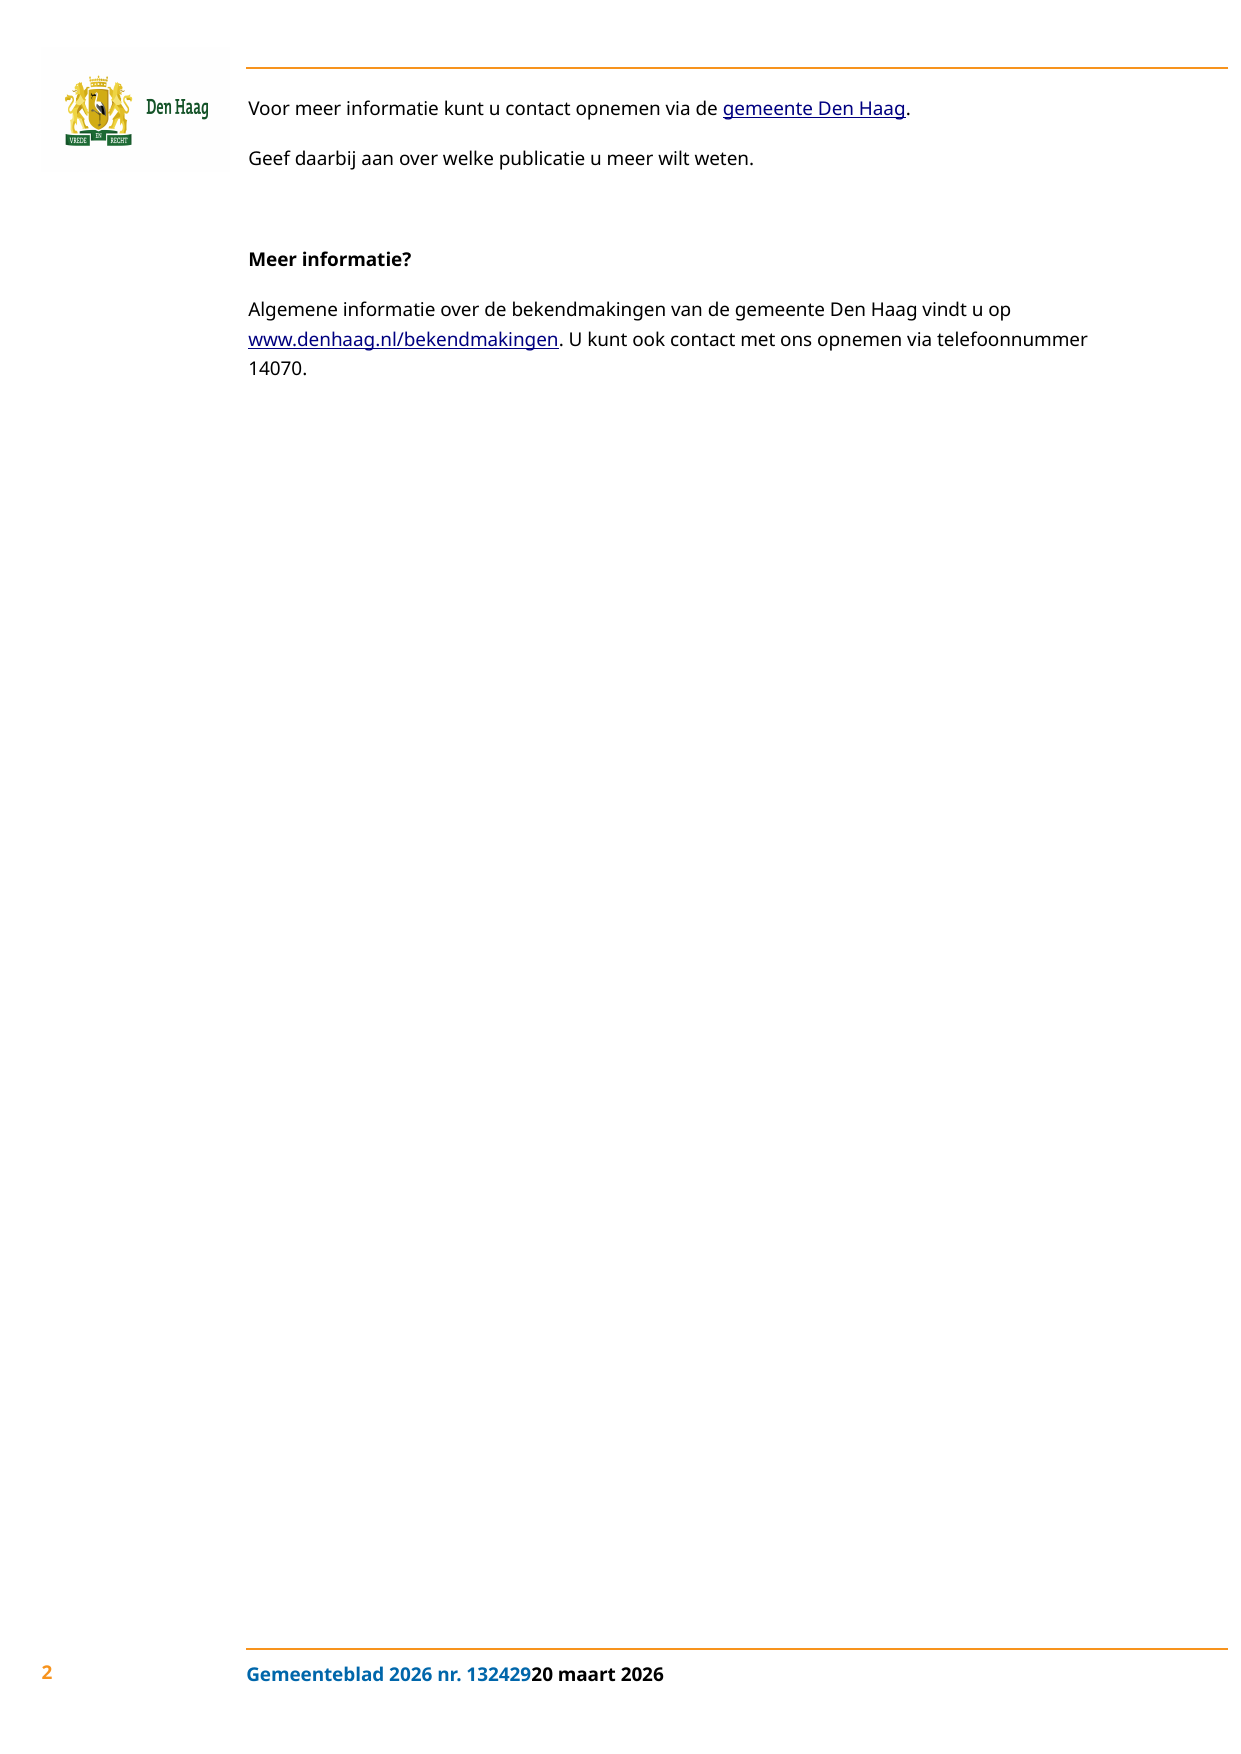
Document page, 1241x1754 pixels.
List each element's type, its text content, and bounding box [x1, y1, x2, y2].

text Meer informatie? [248, 246, 1152, 272]
text Voor meer informatie kunt u contact opnemen via de gemeente Den Haag. [248, 95, 1152, 121]
text Geef daarbij aan over welke publicatie u meer wilt weten. [248, 145, 1152, 171]
picture [41, 47, 231, 172]
text Algemene informatie over de bekendmakingen van de gemeente Den Haag vindt u op www.denhaag.nl/bekendmakingen. U kunt ook contact met ons opnemen via telefoonnummer 14070. [248, 296, 1152, 381]
